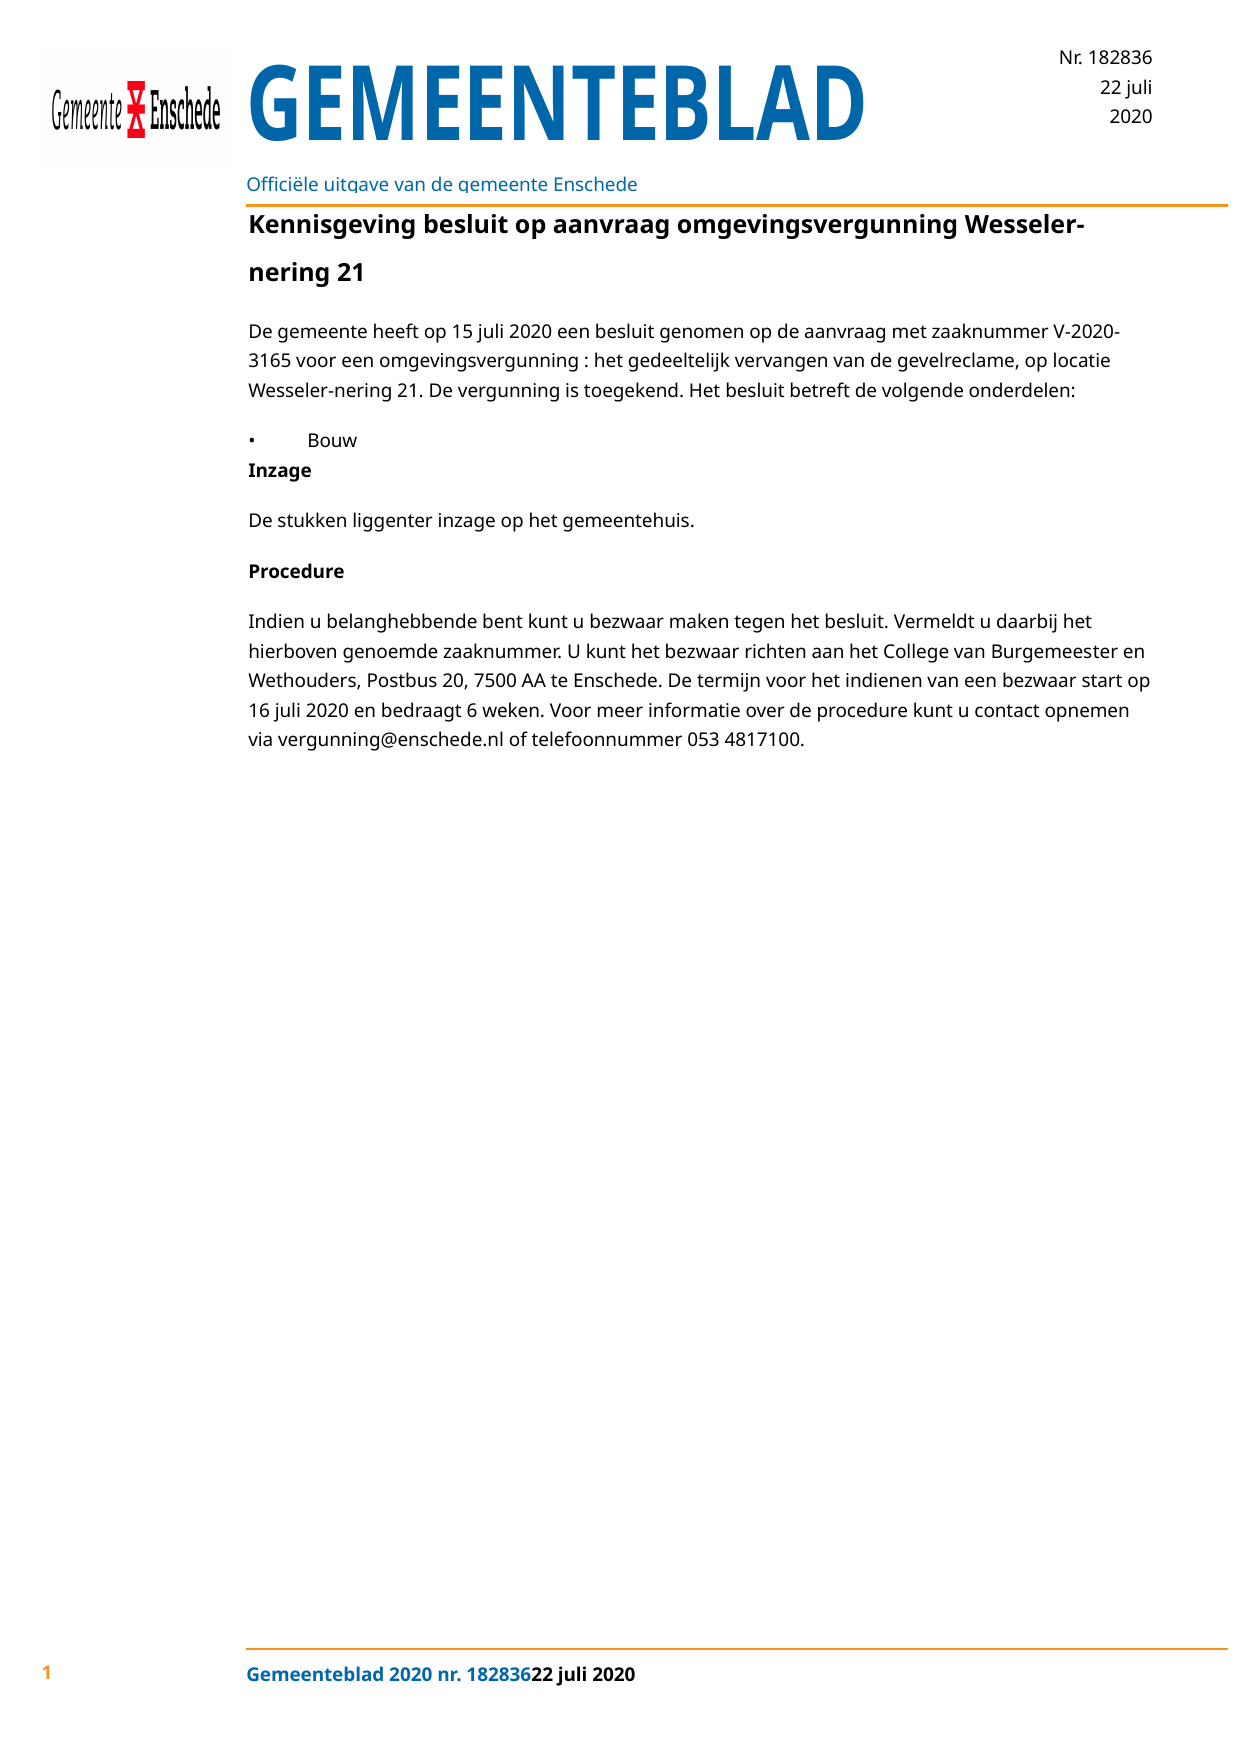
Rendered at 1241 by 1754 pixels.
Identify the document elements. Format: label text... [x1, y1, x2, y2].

text Procedure [248, 558, 1152, 584]
text De stukken liggenter inzage op het gemeentehuis. [248, 507, 1152, 533]
text Inzage [248, 457, 1152, 483]
picture [41, 47, 231, 172]
text Kennisgeving besluit op aanvraag omgevingsvergunning Wesseler-nering 21 [248, 207, 1152, 288]
text De gemeente heeft op 15 juli 2020 een besluit genomen op de aanvraag met zaaknummer V-2020-3165 voor een omgevingsvergunning : het gedeeltelijk vervangen van de gevelreclame, op locatie Wesseler-nering 21. De vergunning is toegekend. Het besluit betreft de volgende onderdelen: [248, 318, 1152, 403]
text Indien u belanghebbende bent kunt u bezwaar maken tegen het besluit. Vermeldt u daarbij het hierboven genoemde zaaknummer. U kunt het bezwaar richten aan het College van Burgemees­ter en Wethouders, Postbus 20, 7500 AA te Enschede. De termijn voor het indienen van een bezwaar start op 16 juli 2020 en bedraagt 6 weken. Voor meer informatie over de procedure kunt u contact opnemen via vergunning@enschede.nl of telefoonnummer 053 4817100. [248, 608, 1152, 752]
list Bouw [248, 427, 1152, 453]
